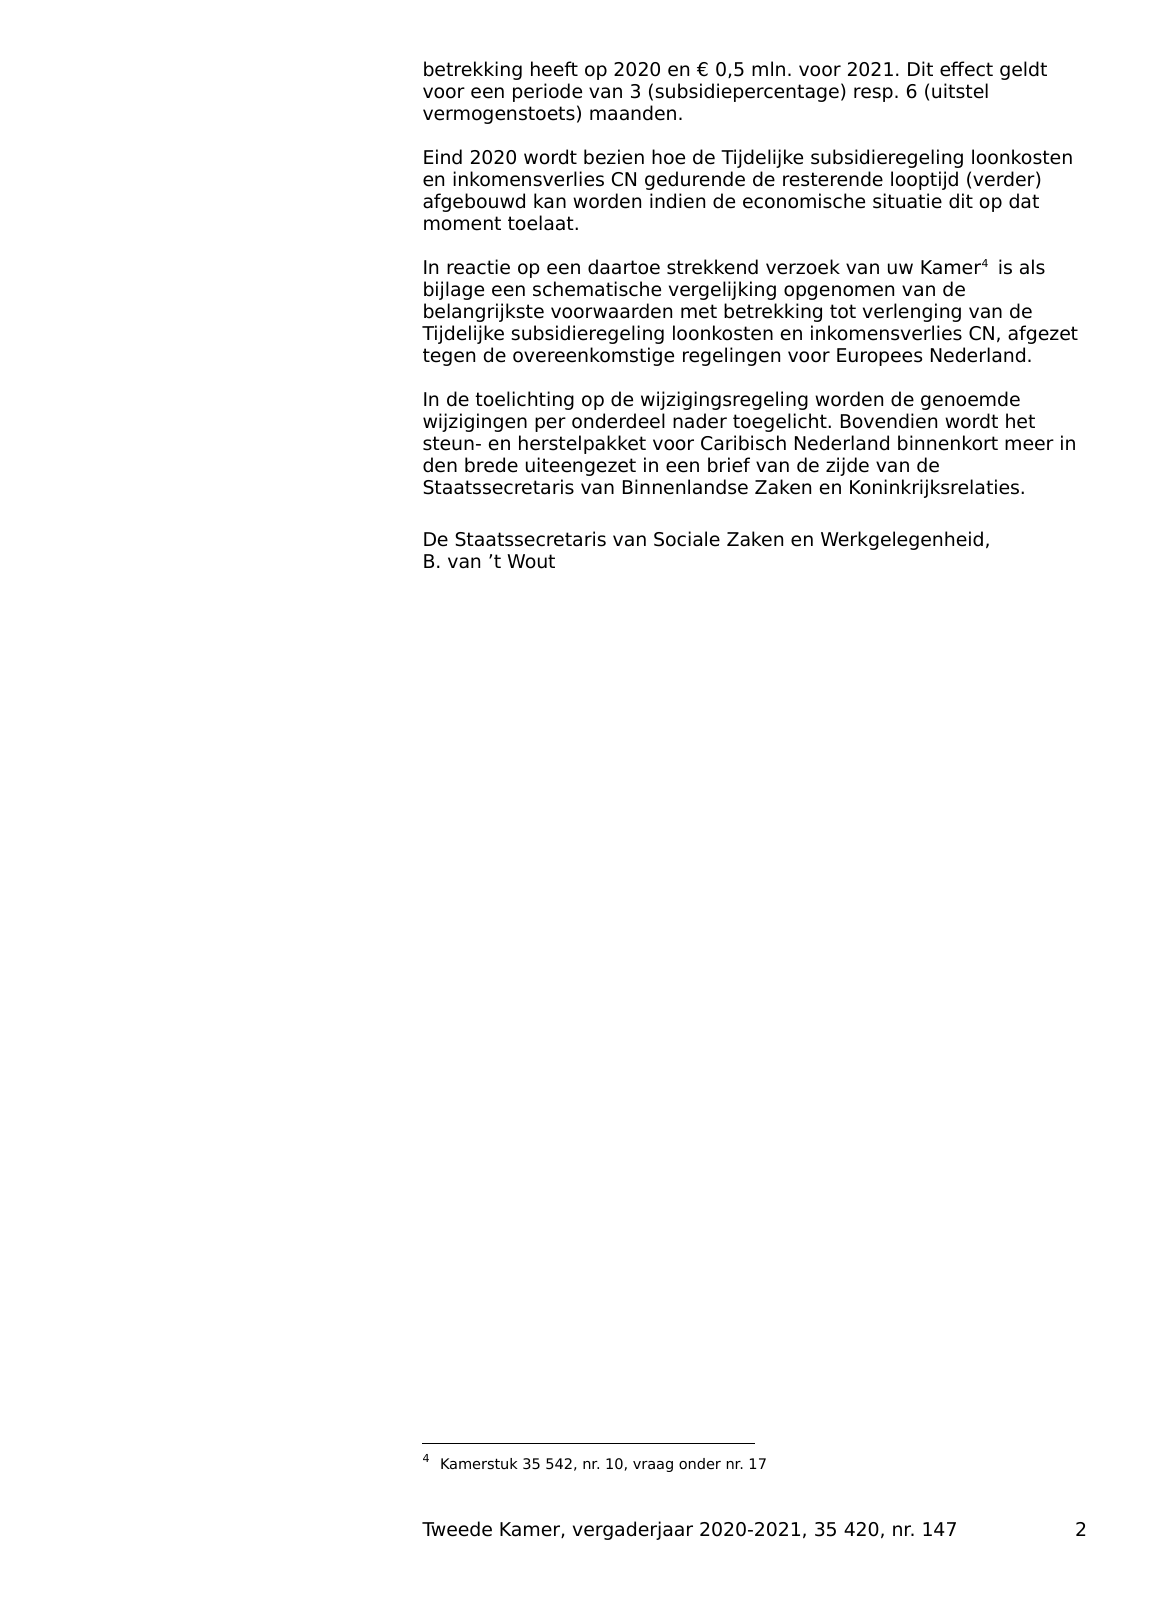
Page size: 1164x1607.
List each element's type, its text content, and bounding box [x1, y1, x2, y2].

text Kamerstuk 35 542, nr. 10, vraag onder nr. 17 [422, 1452, 1087, 1474]
text In de toelichting op de wijzigingsregeling worden de genoemde wijzigingen per onderdeel nader toegelicht. Bovendien wordt het steun- en herstelpakket voor Caribisch Nederland binnenkort meer in den brede uiteengezet in een brief van de zijde van de Staatssecretaris van Binnenlandse Zaken en Koninkrijksrelaties. [422, 389, 1087, 499]
text betrekking heeft op 2020 en € 0,5 mln. voor 2021. Dit effect geldt voor een periode van 3 (subsidiepercentage) resp. 6 (uitstel vermogenstoets) maanden. [422, 59, 1087, 125]
text De Staatssecretaris van Sociale Zaken en Werkgelegenheid, B. van ’t Wout [422, 529, 1087, 573]
text Eind 2020 wordt bezien hoe de Tijdelijke subsidieregeling loonkosten en inkomensverlies CN gedurende de resterende looptijd (verder) afgebouwd kan worden indien de economische situatie dit op dat moment toelaat. [422, 147, 1087, 235]
text In reactie op een daartoe strekkend verzoek van uw Kamer is als bijlage een schematische vergelijking opgenomen van de belangrijkste voorwaarden met betrekking tot verlenging van de Tijdelijke subsidieregeling loonkosten en inkomensverlies CN, afgezet tegen de overeenkomstige regelingen voor Europees Nederland. [422, 257, 1087, 367]
